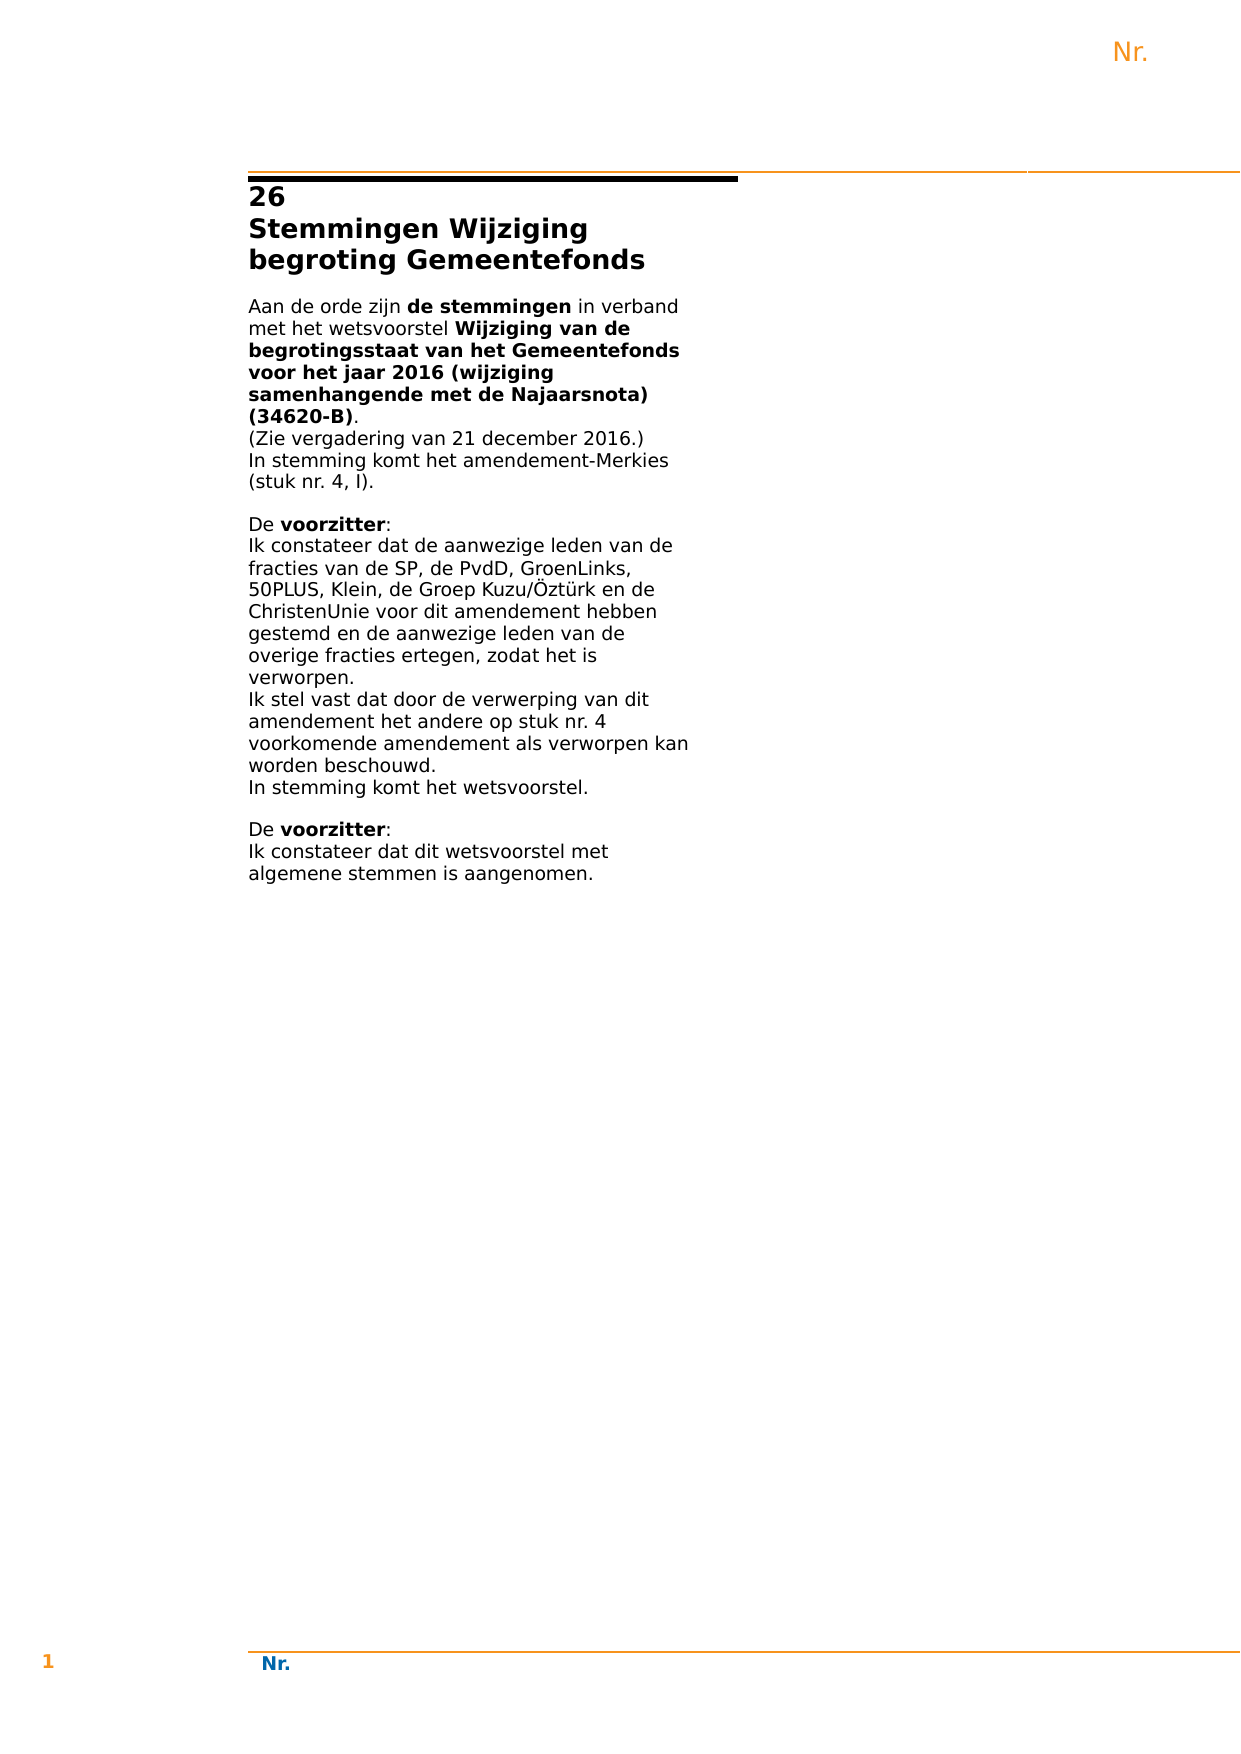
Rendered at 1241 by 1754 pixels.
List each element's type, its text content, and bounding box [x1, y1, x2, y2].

text (Zie vergadering van 21 december 2016.) [248, 427, 691, 449]
text In stemming komt het wetsvoorstel. [248, 777, 691, 799]
text Ik constateer dat dit wetsvoorstel met algemene stemmen is aangenomen. [248, 841, 691, 885]
text Ik constateer dat de aanwezige leden van de fracties van de SP, de PvdD, GroenLinks, 50PLUS, Klein, de Groep Kuzu/Öztürk en de ChristenUnie voor dit amendement hebben gestemd en de aanwezige leden van de overige fracties ertegen, zodat het is verworpen. [248, 535, 691, 689]
text De voorzitter: [248, 819, 691, 841]
title 26 Stemmingen Wijziging begroting Gemeentefonds [248, 182, 691, 276]
text Aan de orde zijn de stemmingen in verband met het wetsvoorstel Wijziging van de begrotingsstaat van het Gemeentefonds voor het jaar 2016 (wijziging samenhangende met de Najaarsnota) (34620-B). [248, 296, 691, 427]
text In stemming komt het amendement-Merkies (stuk nr. 4, I). [248, 449, 691, 493]
text De voorzitter: [248, 513, 691, 535]
text Ik stel vast dat door de verwerping van dit amendement het andere op stuk nr. 4 voorkomende amendement als verworpen kan worden beschouwd. [248, 689, 691, 777]
